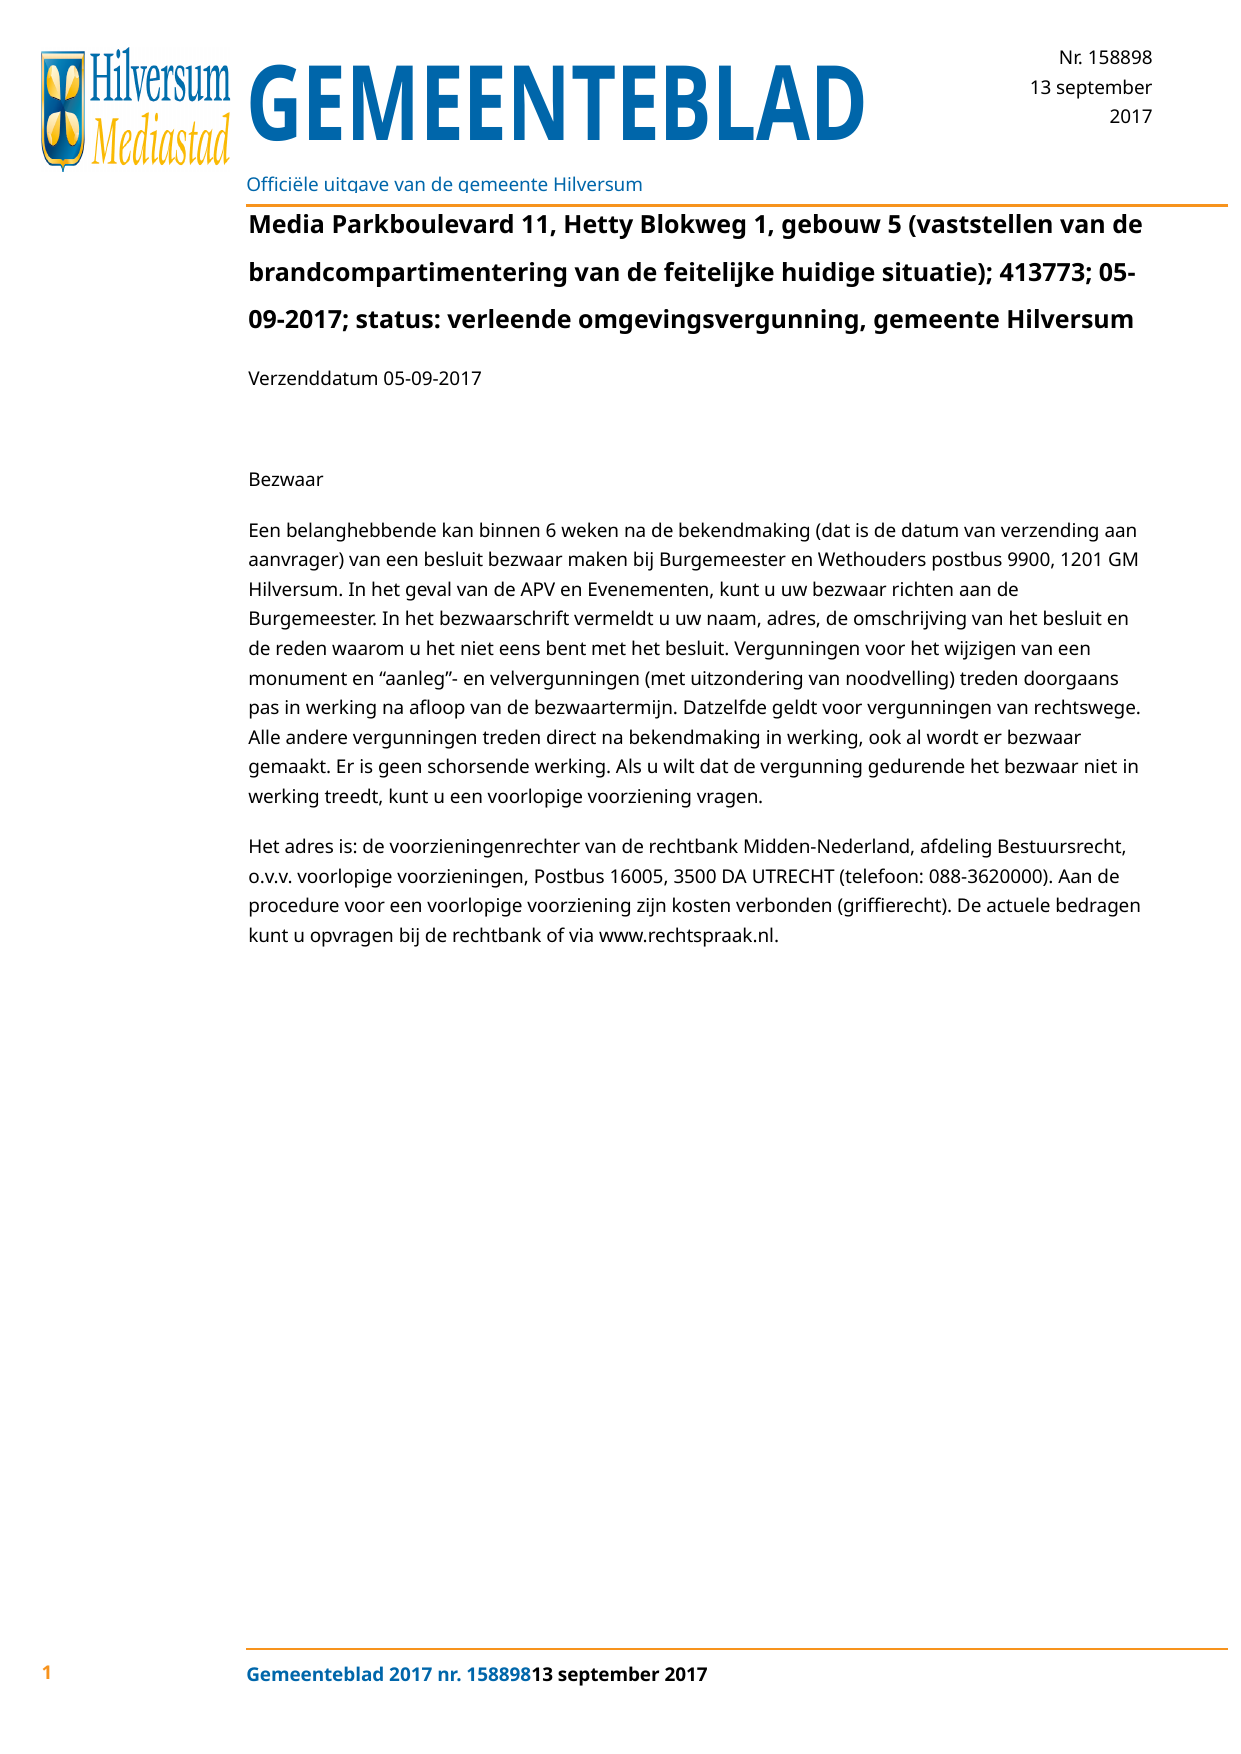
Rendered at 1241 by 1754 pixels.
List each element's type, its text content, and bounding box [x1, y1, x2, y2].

text Media Parkboulevard 11, Hetty Blokweg 1, gebouw 5 (vaststellen van de brandcompartimentering van de feitelijke huidige situatie); 413773; 05-09-2017; status: verleende omgevingsvergunning, gemeente Hilversum [248, 207, 1152, 336]
picture [41, 47, 231, 172]
text Een belanghebbende kan binnen 6 weken na de bekendmaking (dat is de datum van verzending aan aanvrager) van een besluit bezwaar maken bij Burgemeester en Wethouders postbus 9900, 1201 GM Hilversum. In het geval van de APV en Evenementen, kunt u uw bezwaar richten aan de Burgemeester. In het bezwaarschrift vermeldt u uw naam, adres, de omschrijving van het besluit en de reden waarom u het niet eens bent met het besluit. Vergunningen voor het wijzigen van een monument en “aanleg”- en velvergunningen (met uitzondering van noodvelling) treden doorgaans pas in werking na afloop van de bezwaartermijn. Datzelfde geldt voor vergunningen van rechtswege. Alle andere vergunningen treden direct na bekendmaking in werking, ook al wordt er bezwaar gemaakt. Er is geen schorsende werking. Als u wilt dat de vergunning gedurende het bezwaar niet in werking treedt, kunt u een voorlopige voorziening vragen. [248, 517, 1152, 809]
text Het adres is: de voorzieningenrechter van de rechtbank Midden-Nederland, afdeling Bestuursrecht, o.v.v. voorlopige voorzieningen, Postbus 16005, 3500 DA UTRECHT (telefoon: 088-3620000). Aan de procedure voor een voorlopige voorziening zijn kosten verbonden (griffierecht). De actuele bedragen kunt u opvragen bij de rechtbank of via www.rechtspraak.nl. [248, 833, 1152, 948]
text Bezwaar [248, 466, 1152, 492]
text Verzenddatum 05-09-2017 [248, 366, 1152, 391]
